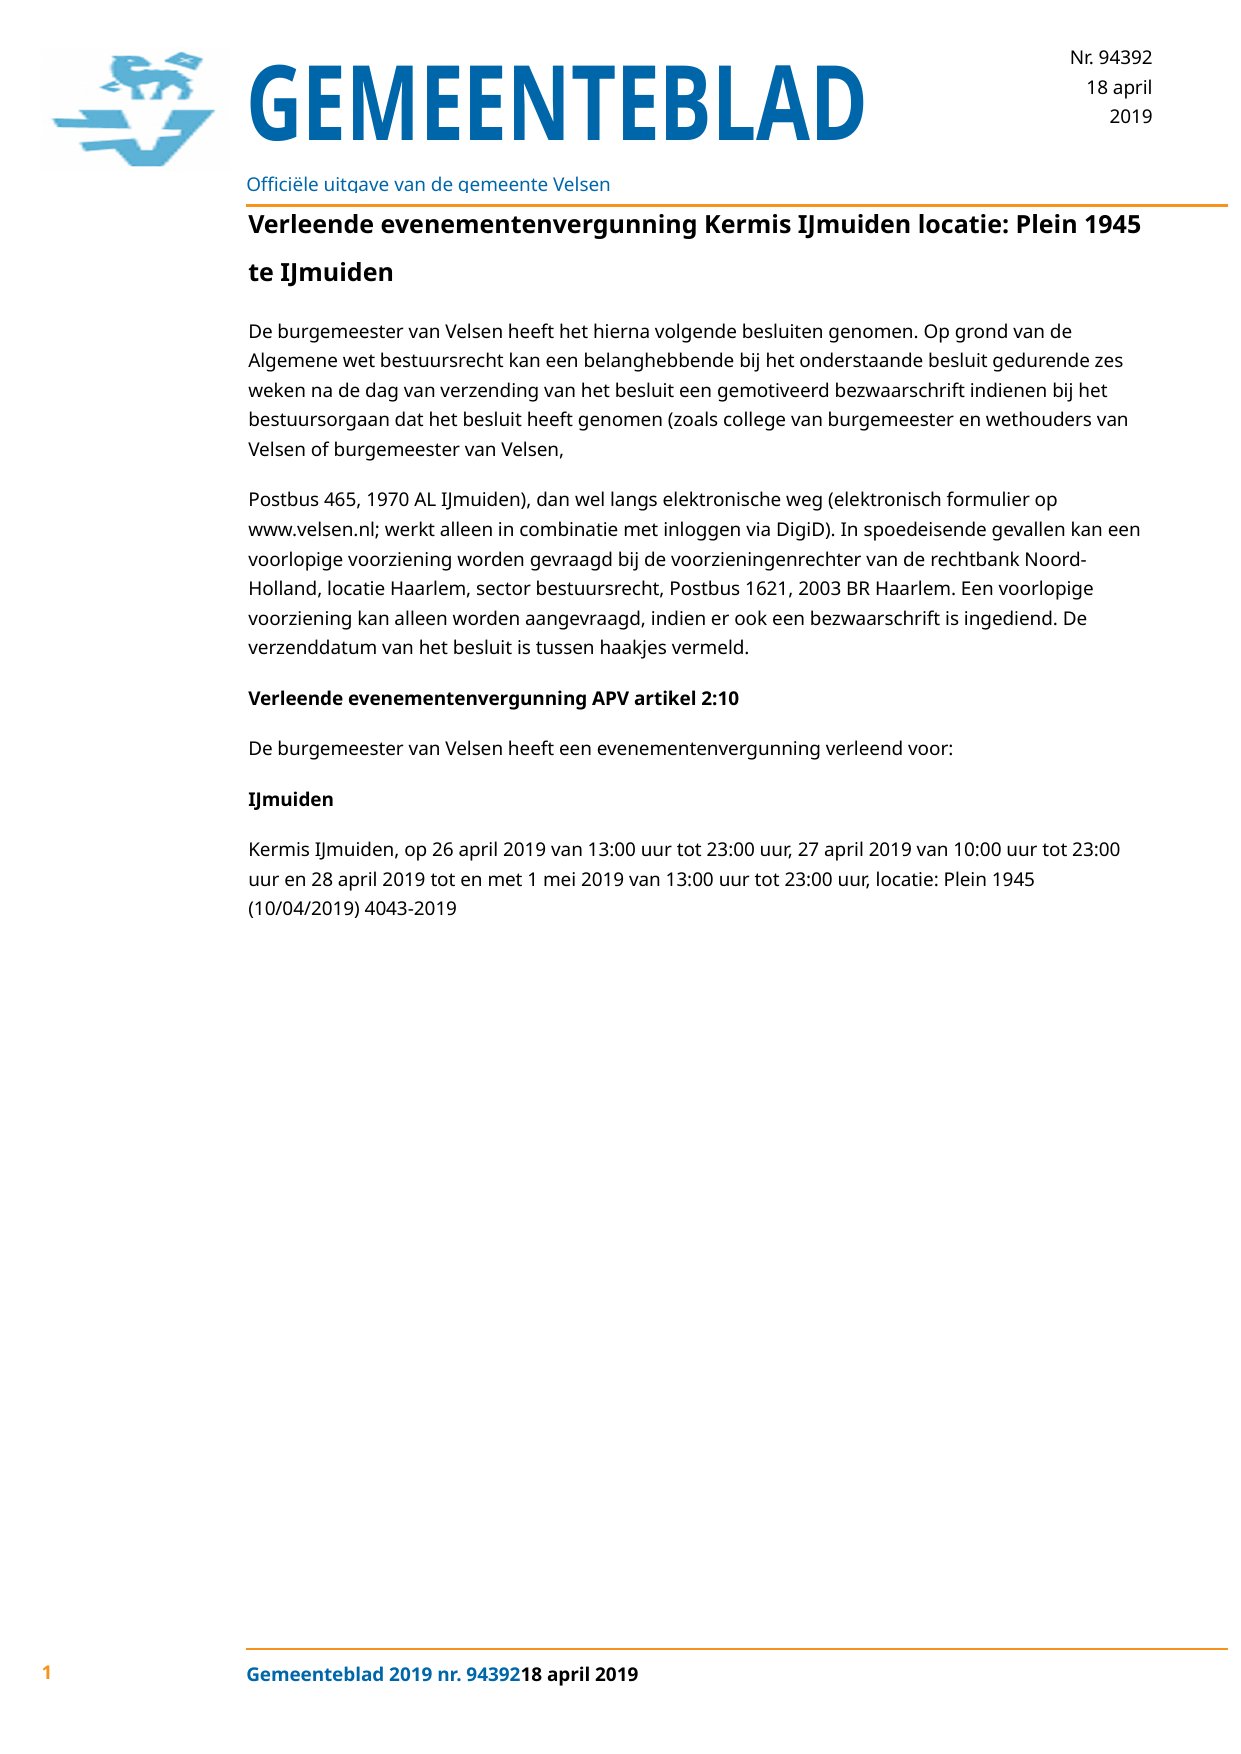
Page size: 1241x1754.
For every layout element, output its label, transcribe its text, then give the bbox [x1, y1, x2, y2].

text Kermis IJmuiden, op 26 april 2019 van 13:00 uur tot 23:00 uur, 27 april 2019 van 10:00 uur tot 23:00 uur en 28 april 2019 tot en met 1 mei 2019 van 13:00 uur tot 23:00 uur, locatie: Plein 1945 (10/04/2019) 4043-2019 [248, 836, 1152, 921]
text Verleende evenementenvergunning Kermis IJmuiden locatie: Plein 1945 te IJmuiden [248, 207, 1152, 288]
text Postbus 465, 1970 AL IJmuiden), dan wel langs elektronische weg (elektronisch formulier op www.velsen.nl; werkt alleen in combinatie met inloggen via DigiD). In spoedeisende gevallen kan een voorlopige voorziening worden gevraagd bij de voorzieningenrechter van de rechtbank Noord-Holland, locatie Haarlem, sector bestuursrecht, Postbus 1621, 2003 BR Haarlem. Een voorlopige voorziening kan alleen worden aangevraagd, indien er ook een bezwaarschrift is ingediend. De verzenddatum van het besluit is tussen haakjes vermeld. [248, 487, 1152, 660]
picture [41, 47, 231, 172]
text Verleende evenementenvergunning APV artikel 2:10 [248, 685, 1152, 711]
text IJmuiden [248, 786, 1152, 812]
text De burgemeester van Velsen heeft het hierna volgende besluiten genomen. Op grond van de Algemene wet bestuursrecht kan een belanghebbende bij het onderstaande besluit gedurende zes weken na de dag van verzending van het besluit een gemotiveerd bezwaarschrift indienen bij het bestuursorgaan dat het besluit heeft genomen (zoals college van burgemeester en wethouders van Velsen of burgemeester van Velsen, [248, 318, 1152, 462]
text De burgemeester van Velsen heeft een evenementenvergunning verleend voor: [248, 735, 1152, 761]
